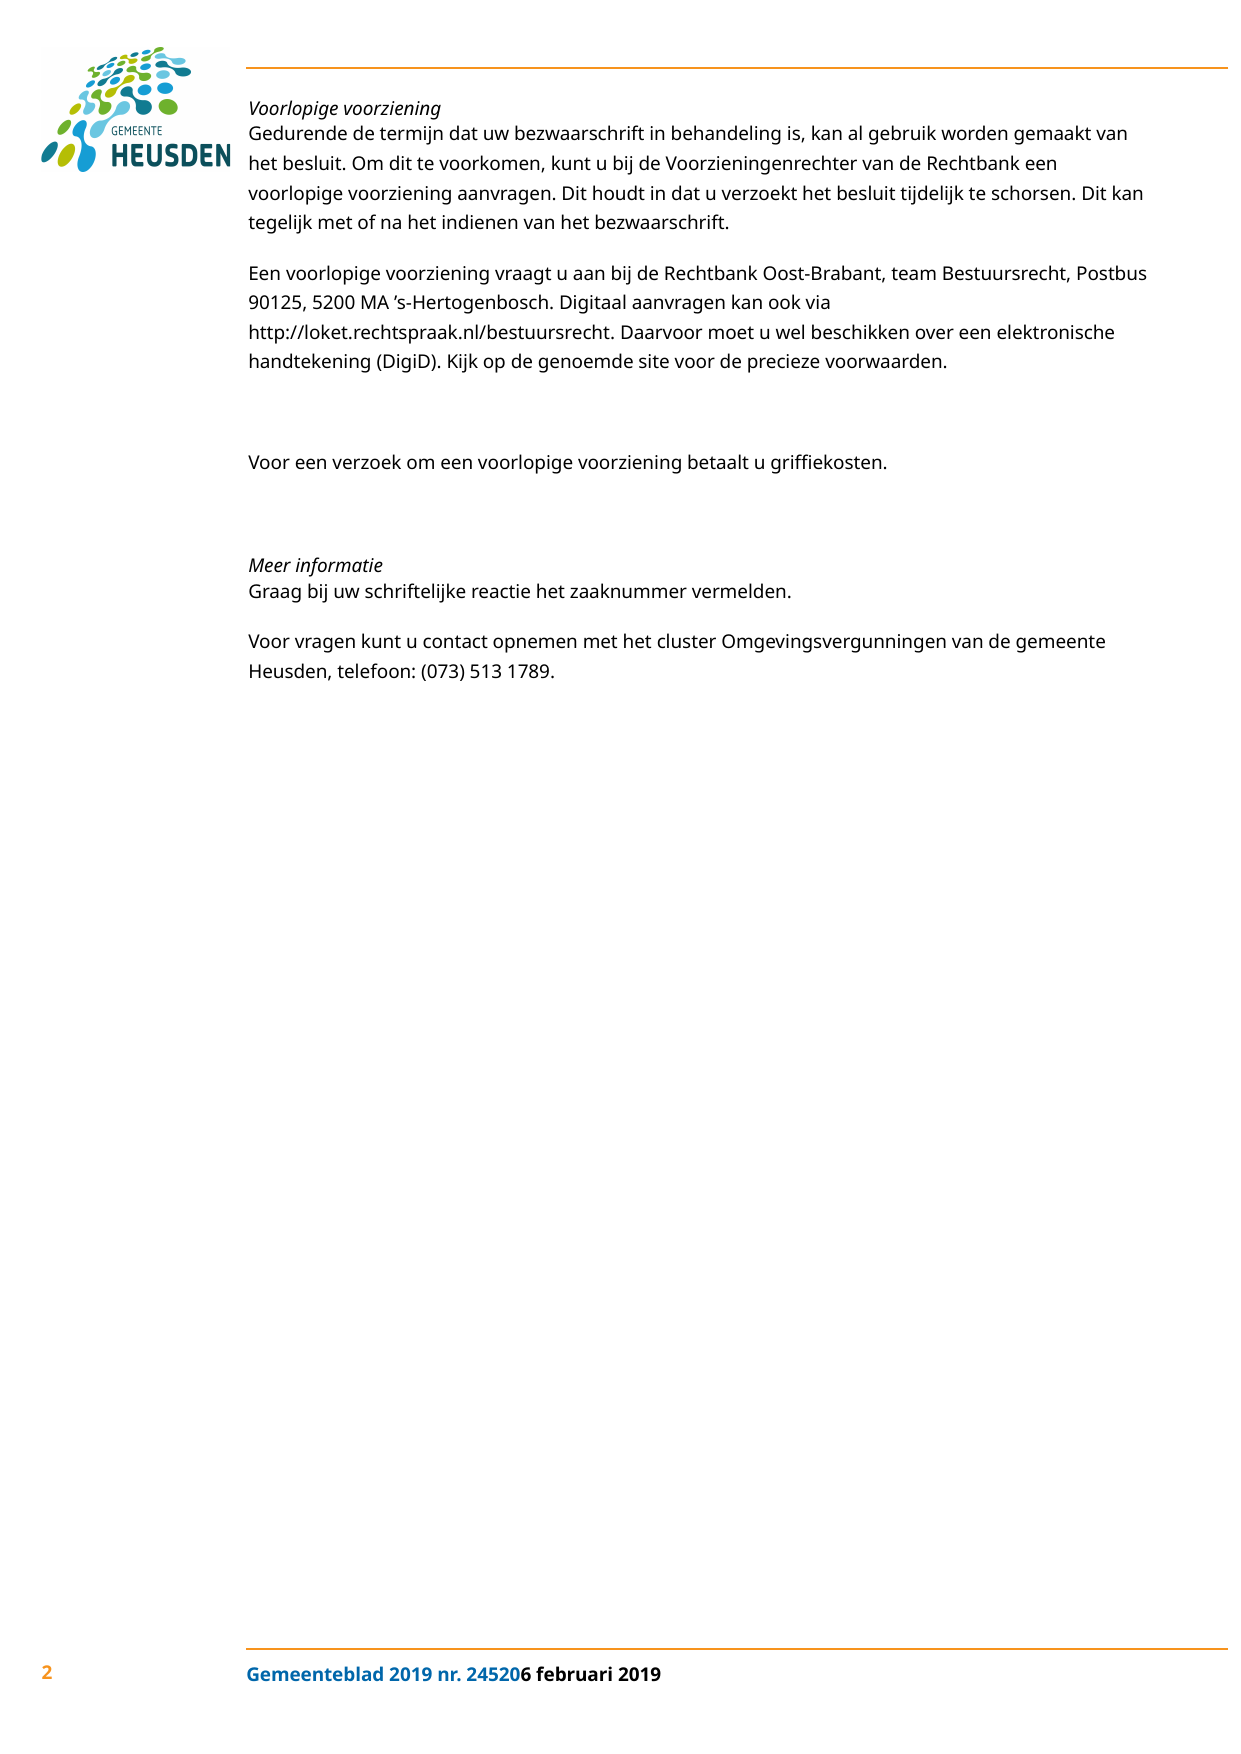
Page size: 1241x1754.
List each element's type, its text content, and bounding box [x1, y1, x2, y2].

text Voor een verzoek om een voorlopige voorziening betaalt u griffiekosten. [248, 449, 1152, 475]
text Meer informatie [248, 552, 1152, 578]
text Voor vragen kunt u contact opnemen met het cluster Omgevingsvergunningen van de gemeente Heusden, telefoon: (073) 513 1789. [248, 629, 1152, 684]
picture [41, 47, 231, 172]
text Gedurende de termijn dat uw bezwaarschrift in behandeling is, kan al gebruik worden gemaakt van het besluit. Om dit te voorkomen, kunt u bij de Voorzieningenrechter van de Rechtbank een voorlopige voorziening aanvragen. Dit houdt in dat u verzoekt het besluit tijdelijk te schorsen. Dit kan tegelijk met of na het indienen van het bezwaarschrift. [248, 121, 1152, 235]
text Een voorlopige voorziening vraagt u aan bij de Rechtbank Oost-Brabant, team Bestuursrecht, Postbus 90125, 5200 MA ’s-Hertogenbosch. Digitaal aanvragen kan ook via http://loket.rechtspraak.nl/bestuursrecht. Daarvoor moet u wel beschikken over een elektronische handtekening (DigiD). Kijk op de genoemde site voor de precieze voorwaarden. [248, 260, 1152, 374]
text Voorlopige voorziening [248, 95, 1152, 121]
text Graag bij uw schriftelijke reactie het zaaknummer vermelden. [248, 578, 1152, 604]
